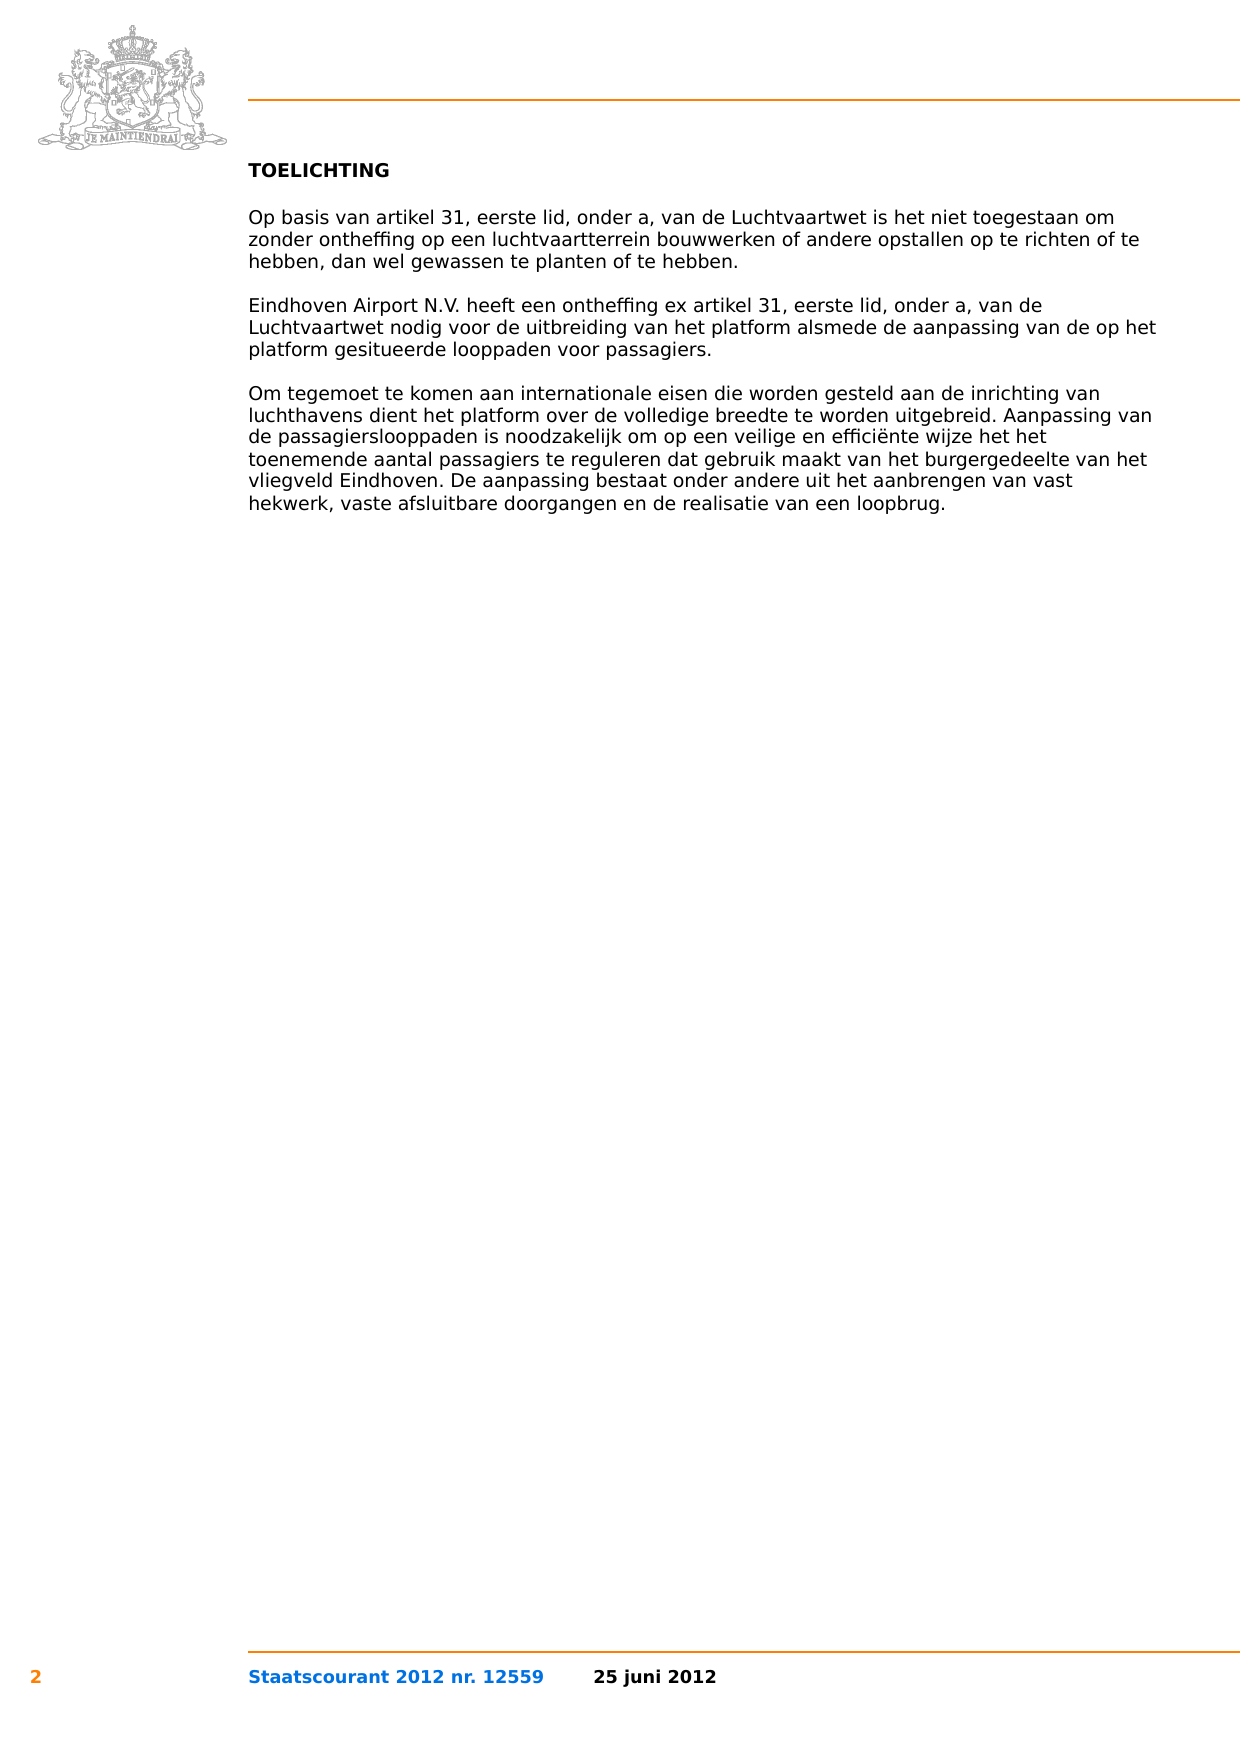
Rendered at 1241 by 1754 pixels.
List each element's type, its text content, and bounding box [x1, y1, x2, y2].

text Op basis van artikel 31, eerste lid, onder a, van de Luchtvaartwet is het niet toegestaan om zonder ontheffing op een luchtvaartterrein bouwwerken of andere opstallen op te richten of te hebben, dan wel gewassen te planten of te hebben. [248, 207, 1163, 273]
text Om tegemoet te komen aan internationale eisen die worden gesteld aan de inrichting van luchthavens dient het platform over de volledige breedte te worden uitgebreid. Aanpassing van de passagierslooppaden is noodzakelijk om op een veilige en efficiënte wijze het het toenemende aantal passagiers te reguleren dat gebruik maakt van het burgergedeelte van het vliegveld Eindhoven. De aanpassing bestaat onder andere uit het aanbrengen van vast hekwerk, vaste afsluitbare doorgangen en de realisatie van een loopbrug. [248, 382, 1163, 514]
subtitle TOELICHTING [248, 160, 1163, 182]
picture [38, 25, 227, 150]
text Eindhoven Airport N.V. heeft een ontheffing ex artikel 31, eerste lid, onder a, van de Luchtvaartwet nodig voor de uitbreiding van het platform alsmede de aanpassing van de op het platform gesitueerde looppaden voor passagiers. [248, 295, 1163, 361]
